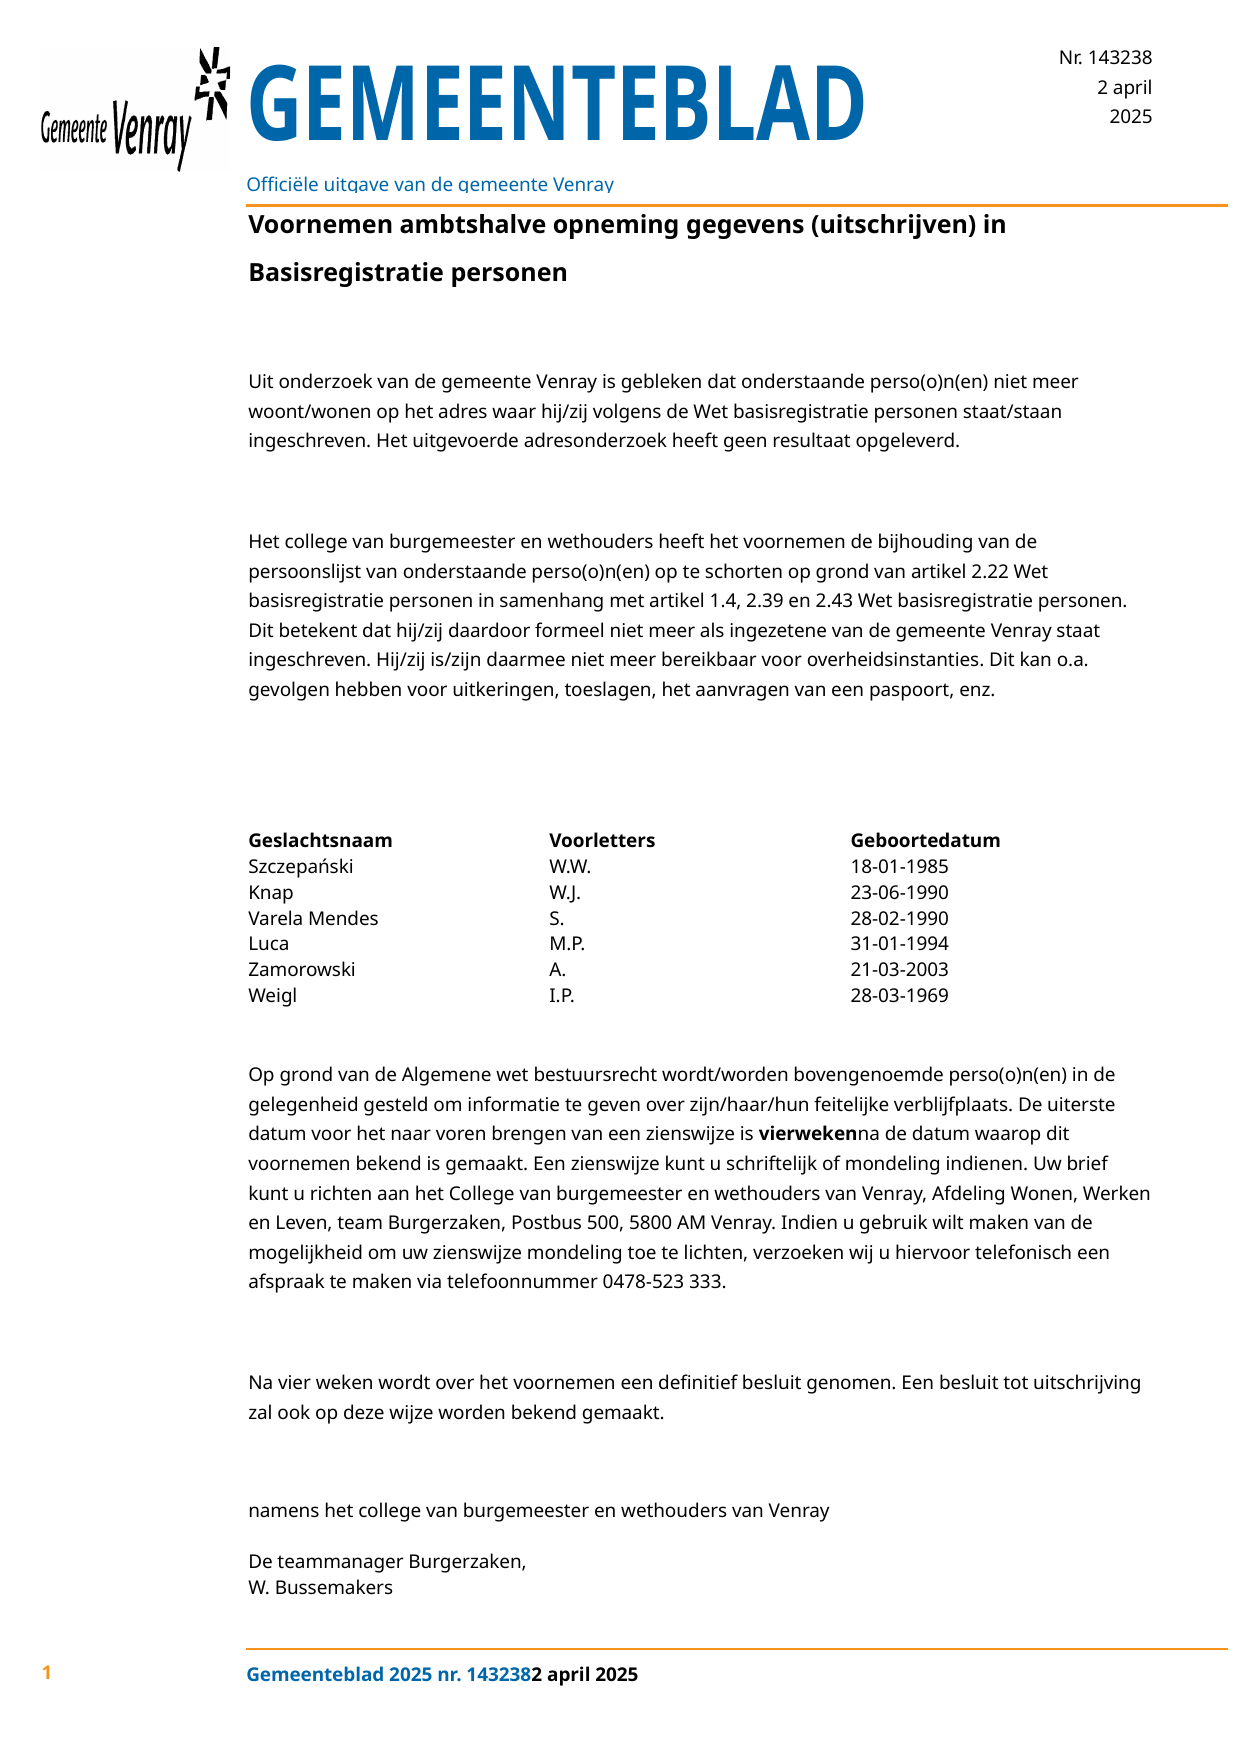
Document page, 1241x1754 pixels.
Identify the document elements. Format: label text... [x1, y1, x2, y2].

table_cell 23-06-1990 [850, 879, 1152, 905]
table_cell M.P. [549, 931, 850, 956]
table_cell Varela Mendes [248, 905, 549, 931]
table_cell 18-01-1985 [850, 853, 1152, 879]
table_cell Weigl [248, 982, 549, 1008]
text Het college van burgemeester en wethouders heeft het voornemen de bijhouding van de persoonslijst van onderstaande perso(o)n(en) op te schorten op grond van artikel 2.22 Wet basisregistratie personen in samenhang met artikel 1.4, 2.39 en 2.43 Wet basisregistratie personen. Dit betekent dat hij/zij daardoor formeel niet meer als ingezetene van de gemeente Venray staat ingeschreven. Hij/zij is/zijn daarmee niet meer bereikbaar voor overheidsinstanties. Dit kan o.a. gevolgen hebben voor uitkeringen, toeslagen, het aanvragen van een paspoort, enz. [248, 528, 1152, 702]
table_cell 28-02-1990 [850, 905, 1152, 931]
table_header Geslachtsnaam [248, 828, 549, 853]
text Na vier weken wordt over het voornemen een definitief besluit genomen. Een besluit tot uitschrijving zal ook op deze wijze worden bekend gemaakt. [248, 1369, 1152, 1424]
text Uit onderzoek van de gemeente Venray is gebleken dat onderstaande perso(o)n(en) niet meer woont/wonen op het adres waar hij/zij volgens de Wet basisregistratie personen staat/staan ingeschreven. Het uitgevoerde adresonderzoek heeft geen resultaat opgeleverd. [248, 368, 1152, 453]
table_cell 21-03-2003 [850, 956, 1152, 982]
table_header Geboortedatum [850, 828, 1152, 853]
table_cell A. [549, 956, 850, 982]
table_cell 31-01-1994 [850, 931, 1152, 956]
text W. Bussemakers [248, 1574, 1152, 1600]
table_cell I.P. [549, 982, 850, 1008]
table_cell Zamorowski [248, 956, 549, 982]
table_cell Luca [248, 931, 549, 956]
text De teammanager Burgerzaken, [248, 1548, 1152, 1574]
table_cell 28-03-1969 [850, 982, 1152, 1008]
table_header Voorletters [549, 828, 850, 853]
table_cell W.W. [549, 853, 850, 879]
picture [41, 47, 231, 172]
table_cell Szczepański [248, 853, 549, 879]
text namens het college van burgemeester en wethouders van Venray [248, 1497, 1152, 1523]
table_cell W.J. [549, 879, 850, 905]
text Op grond van de Algemene wet bestuursrecht wordt/worden bovengenoemde perso(o)n(en) in de gelegenheid gesteld om informatie te geven over zijn/haar/hun feitelijke verblijfplaats. De uiterste datum voor het naar voren brengen van een zienswijze is vierwekenna de datum waarop dit voornemen bekend is gemaakt. Een zienswijze kunt u schriftelijk of mondeling indienen. Uw brief kunt u richten aan het College van burgemeester en wethouders van Venray, Afdeling Wonen, Werken en Leven, team Burgerzaken, Postbus 500, 5800 AM Venray. Indien u gebruik wilt maken van de mogelijkheid om uw zienswijze mondeling toe te lichten, verzoeken wij u hiervoor telefonisch een afspraak te maken via telefoonnummer 0478-523 333. [248, 1061, 1152, 1294]
table_cell Knap [248, 879, 549, 905]
table_cell S. [549, 905, 850, 931]
text Voornemen ambtshalve opneming gegevens (uitschrijven) in Basisregistratie personen [248, 207, 1152, 288]
